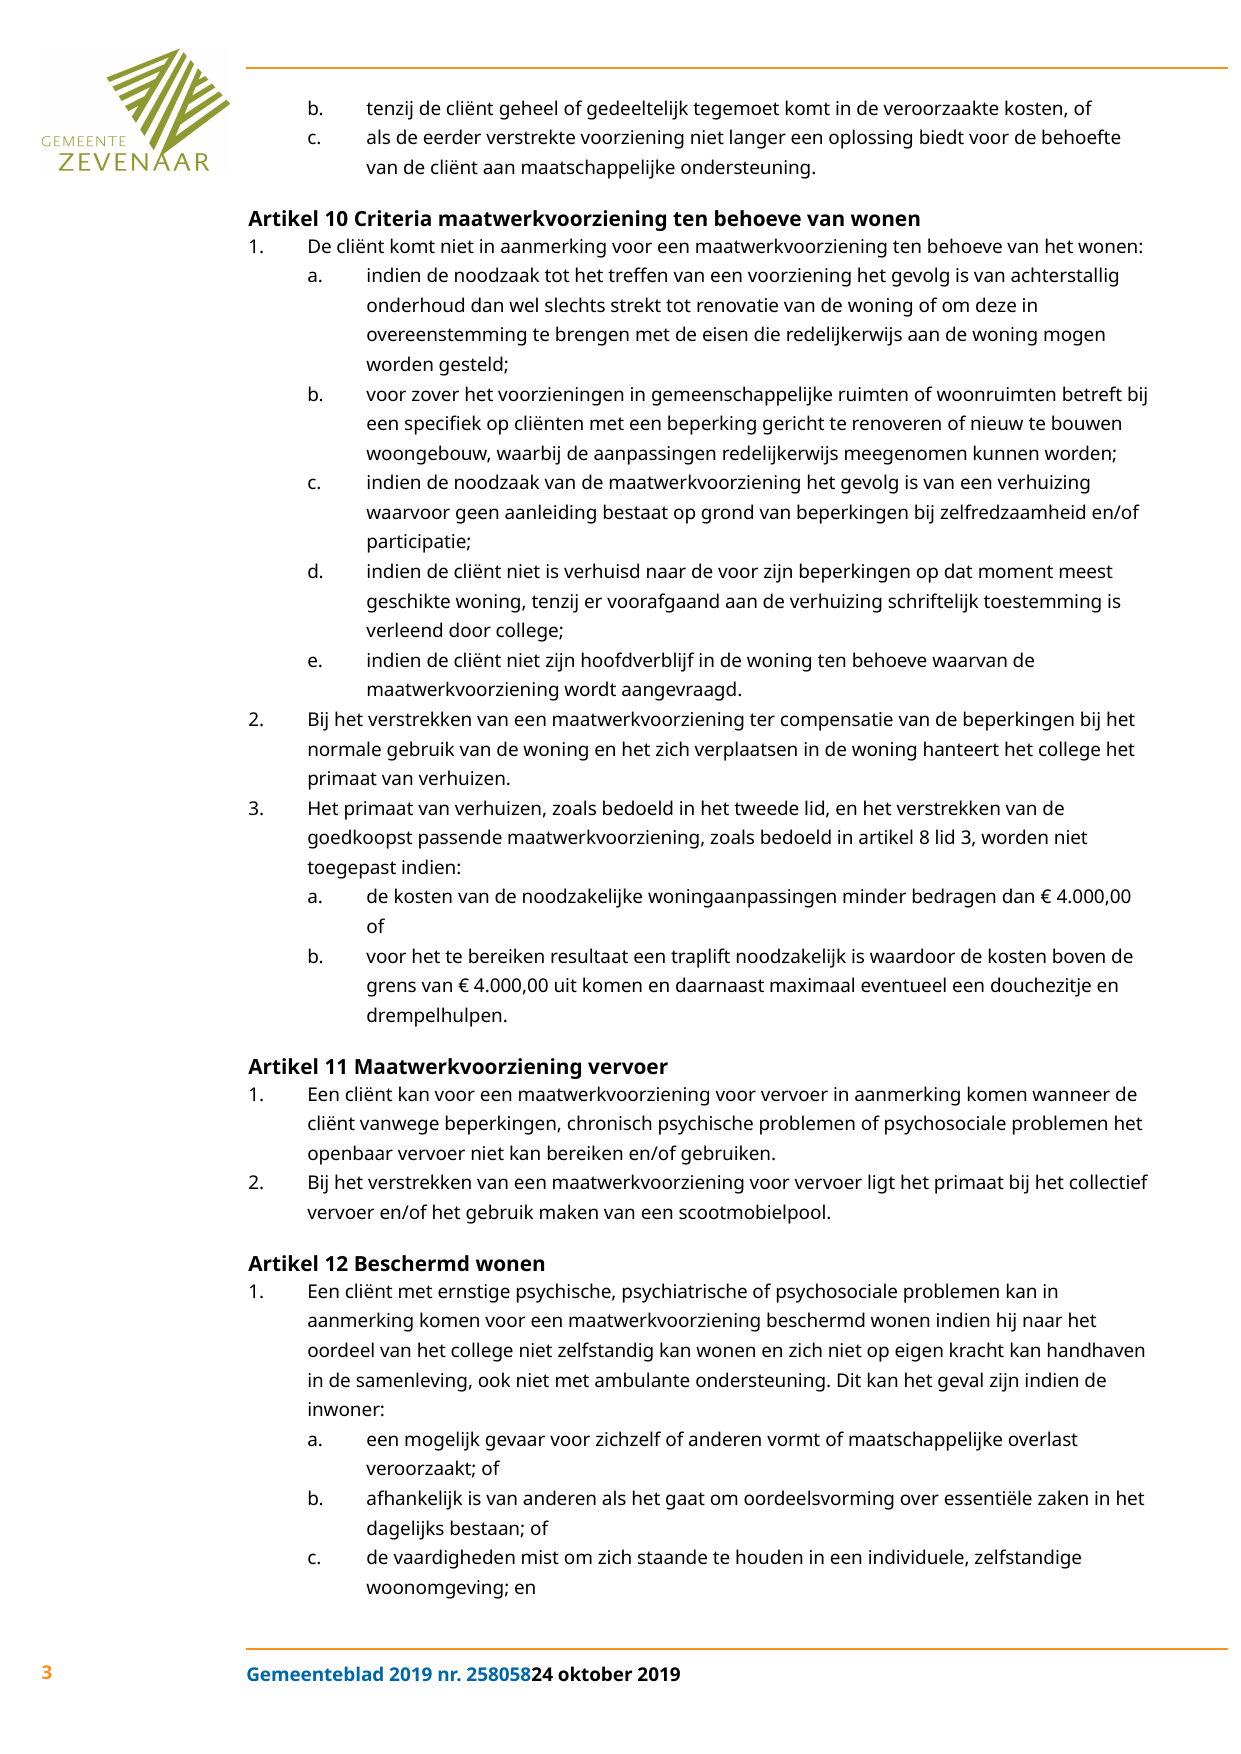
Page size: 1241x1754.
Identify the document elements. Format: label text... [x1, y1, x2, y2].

list tenzij de cliënt geheel of gedeeltelijk tegemoet komt in de veroorzaakte kosten, of [307, 95, 1152, 121]
list Een cliënt met ernstige psychische, psychiatrische of psychosociale problemen kan in aanmerking komen voor een maatwerkvoorziening beschermd wonen indien hij naar het oordeel van het college niet zelfstandig kan wonen en zich niet op eigen kracht kan handhaven in de samenleving, ook niet met ambulante ondersteuning. Dit kan het geval zijn indien de inwoner: [248, 1278, 1152, 1422]
list De cliënt komt niet in aanmerking voor een maatwerkvoorziening ten behoeve van het wonen: [248, 233, 1152, 258]
list de vaardigheden mist om zich staande te houden in een individuele, zelfstandige woonomgeving; en [307, 1544, 1152, 1599]
text Artikel 12 Beschermd wonen [248, 1249, 1152, 1278]
list Bij het verstrekken van een maatwerkvoorziening ter compensatie van de beperkingen bij het normale gebruik van de woning en het zich verplaatsen in de woning hanteert het college het primaat van verhuizen. [248, 706, 1152, 791]
text Artikel 10 Criteria maatwerkvoorziening ten behoeve van wonen [248, 204, 1152, 233]
list de kosten van de noodzakelijke woningaanpassingen minder bedragen dan € 4.000,00 of [307, 884, 1152, 939]
list Het primaat van verhuizen, zoals bedoeld in het tweede lid, en het verstrekken van de goedkoopst passende maatwerkvoorziening, zoals bedoeld in artikel 8 lid 3, worden niet toegepast indien: [248, 795, 1152, 880]
list afhankelijk is van anderen als het gaat om oordeelsvorming over essentiële zaken in het dagelijks bestaan; of [307, 1485, 1152, 1540]
list Bij het verstrekken van een maatwerkvoorziening voor vervoer ligt het primaat bij het collectief vervoer en/of het gebruik maken van een scootmobielpool. [248, 1169, 1152, 1225]
list indien de noodzaak van de maatwerkvoorziening het gevolg is van een verhuizing waarvoor geen aanleiding bestaat op grond van beperkingen bij zelfredzaamheid en/of participatie; [307, 469, 1152, 554]
list voor zover het voorzieningen in gemeenschappelijke ruimten of woonruimten betreft bij een specifiek op cliënten met een beperking gericht te renoveren of nieuw te bouwen woongebouw, waarbij de aanpassingen redelijkerwijs meegenomen kunnen worden; [307, 381, 1152, 466]
picture [41, 47, 231, 172]
list voor het te bereiken resultaat een traplift noodzakelijk is waardoor de kosten boven de grens van € 4.000,00 uit komen en daarnaast maximaal eventueel een douchezitje en drempelhulpen. [307, 943, 1152, 1028]
list indien de noodzaak tot het treffen van een voorziening het gevolg is van achterstallig onderhoud dan wel slechts strekt tot renovatie van de woning of om deze in overeenstemming te brengen met de eisen die redelijkerwijs aan de woning mogen worden gesteld; [307, 262, 1152, 377]
list indien de cliënt niet is verhuisd naar de voor zijn beperkingen op dat moment meest geschikte woning, tenzij er voorafgaand aan de verhuizing schriftelijk toestemming is verleend door college; [307, 558, 1152, 643]
text Artikel 11 Maatwerkvoorziening vervoer [248, 1052, 1152, 1081]
list Een cliënt kan voor een maatwerkvoorziening voor vervoer in aanmerking komen wanneer de cliënt vanwege beperkingen, chronisch psychische problemen of psychosociale problemen het openbaar vervoer niet kan bereiken en/of gebruiken. [248, 1081, 1152, 1166]
list een mogelijk gevaar voor zichzelf of anderen vormt of maatschappelijke overlast veroorzaakt; of [307, 1426, 1152, 1481]
list indien de cliënt niet zijn hoofdverblijf in de woning ten behoeve waarvan de maatwerkvoorziening wordt aangevraagd. [307, 647, 1152, 702]
list als de eerder verstrekte voorziening niet langer een oplossing biedt voor de behoefte van de cliënt aan maatschappelijke ondersteuning. [307, 124, 1152, 180]
